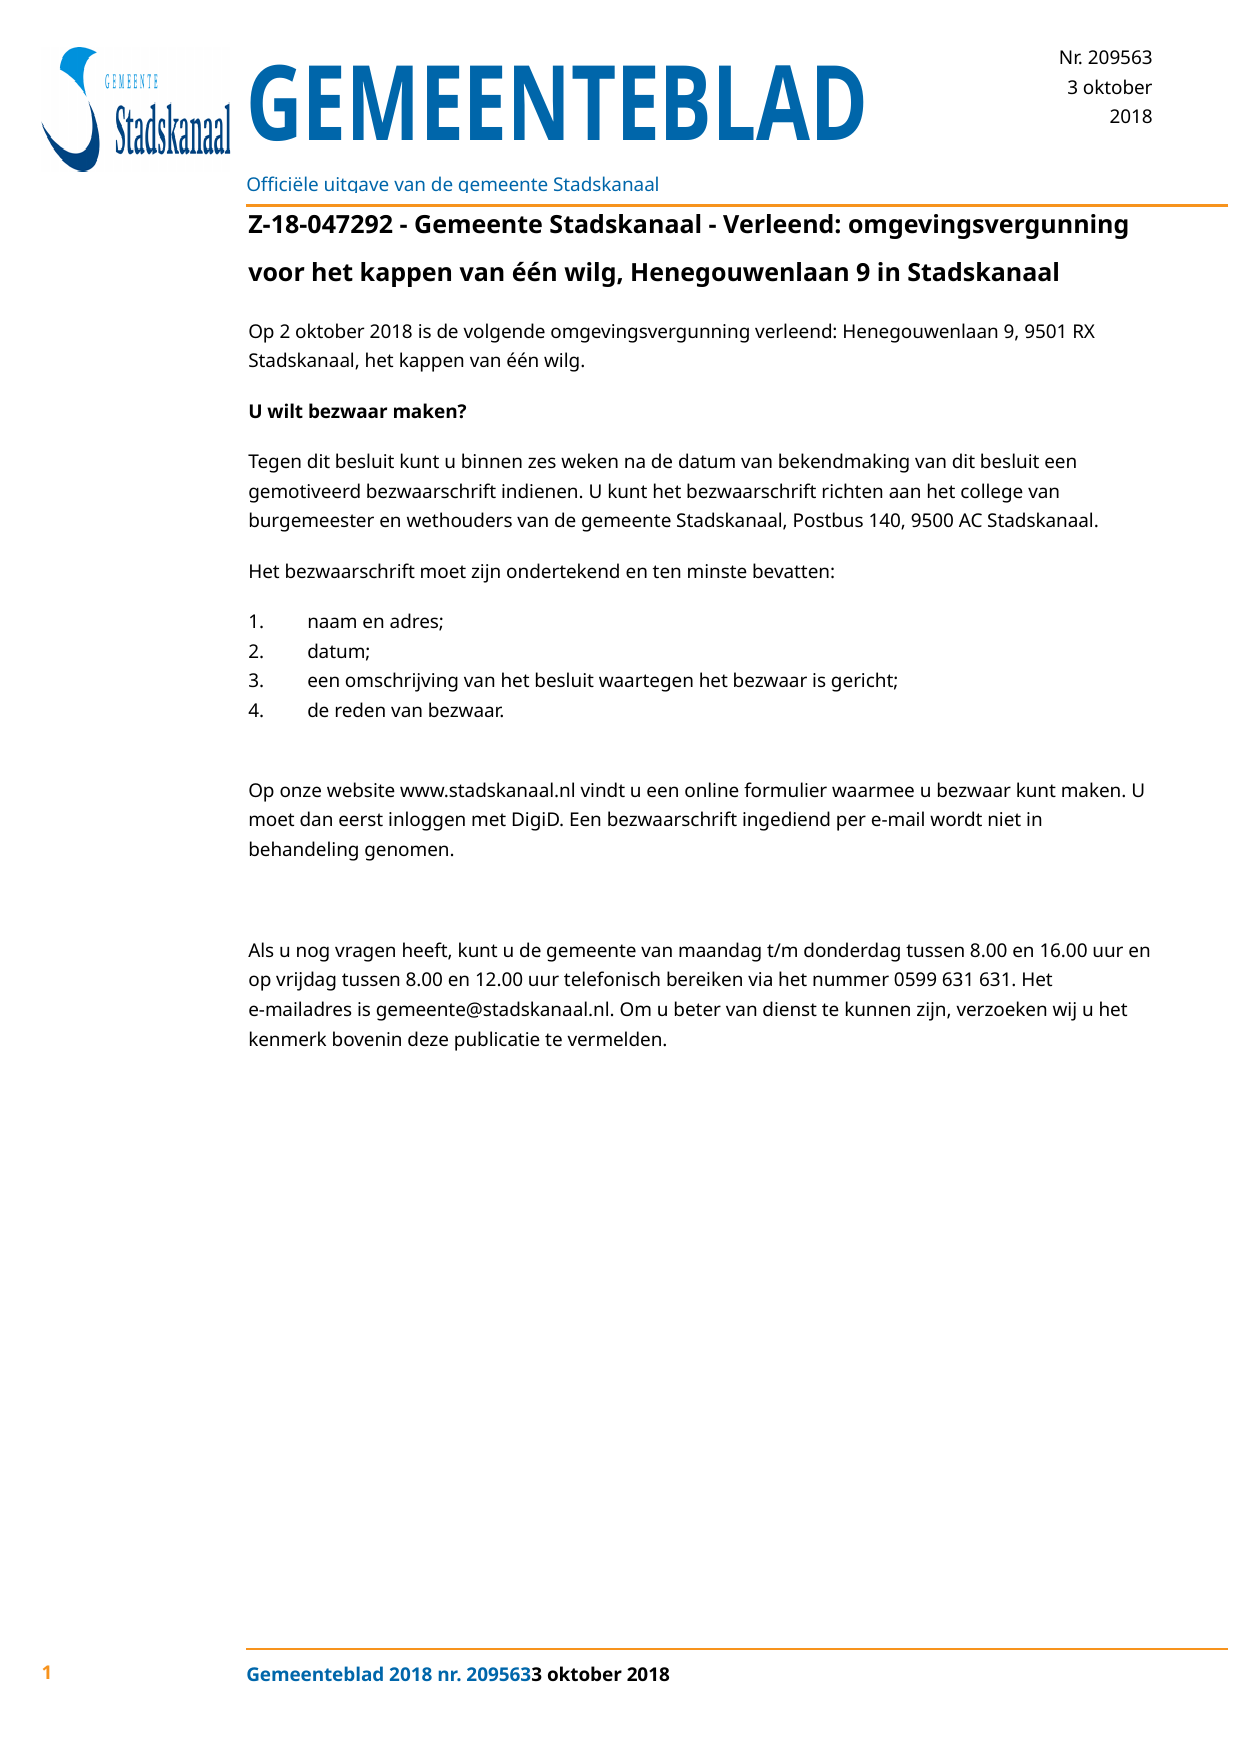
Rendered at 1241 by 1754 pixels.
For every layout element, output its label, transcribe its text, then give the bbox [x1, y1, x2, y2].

list een omschrijving van het besluit waartegen het bezwaar is gericht; [248, 667, 1152, 693]
text Op onze website www.stadskanaal.nl vindt u een online formulier waarmee u bezwaar kunt maken. U moet dan eerst inloggen met DigiD. Een bezwaarschrift ingediend per e-mail wordt niet in behandeling genomen. [248, 777, 1152, 862]
text Het bezwaarschrift moet zijn ondertekend en ten minste bevatten: [248, 558, 1152, 584]
text U wilt bezwaar maken? [248, 398, 1152, 424]
list de reden van bezwaar. [248, 697, 1152, 723]
text Op 2 oktober 2018 is de volgende omgevingsvergunning verleend: Henegouwenlaan 9, 9501 RX Stadskanaal, het kappen van één wilg. [248, 318, 1152, 373]
text Als u nog vragen heeft, kunt u de gemeente van maandag t/m donderdag tussen 8.00 en 16.00 uur en op vrijdag tussen 8.00 en 12.00 uur telefonisch bereiken via het nummer 0599 631 631. Het e‑mailadres is gemeente@stadskanaal.nl. Om u beter van dienst te kunnen zijn, verzoeken wij u het kenmerk bovenin deze publicatie te vermelden. [248, 937, 1152, 1052]
text Z-18-047292 - Gemeente Stadskanaal - Verleend: omgevingsvergunning voor het kappen van één wilg, Henegouwenlaan 9 in Stadskanaal [248, 207, 1152, 288]
picture [41, 47, 231, 172]
list datum; [248, 638, 1152, 664]
text Tegen dit besluit kunt u binnen zes weken na de datum van bekendmaking van dit besluit een gemotiveerd bezwaarschrift indienen. U kunt het bezwaarschrift richten aan het college van burgemeester en wethouders van de gemeente Stadskanaal, Postbus 140, 9500 AC Stadskanaal. [248, 448, 1152, 533]
list naam en adres; [248, 608, 1152, 634]
